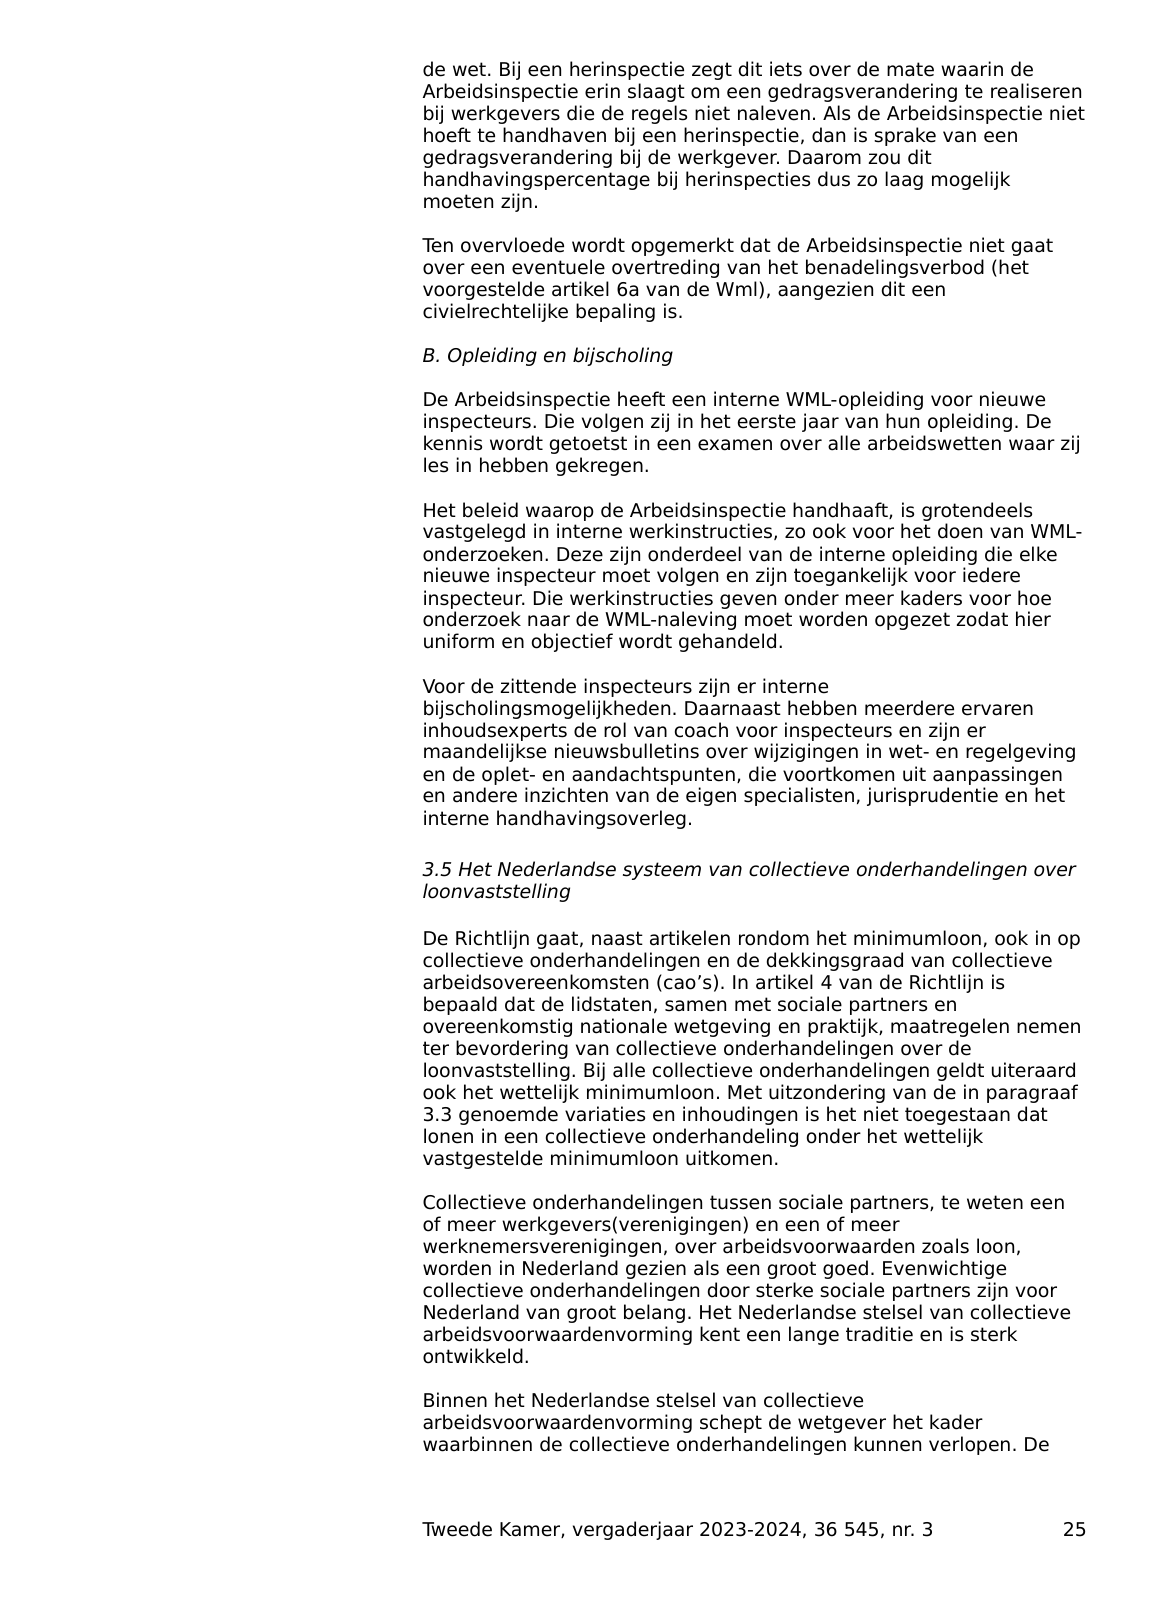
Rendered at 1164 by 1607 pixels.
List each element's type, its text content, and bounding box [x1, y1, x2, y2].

text De Arbeidsinspectie heeft een interne WML-opleiding voor nieuwe inspecteurs. Die volgen zij in het eerste jaar van hun opleiding. De kennis wordt getoetst in een examen over alle arbeidswetten waar zij les in hebben gekregen. [422, 389, 1087, 477]
text Ten overvloede wordt opgemerkt dat de Arbeidsinspectie niet gaat over een eventuele overtreding van het benadelingsverbod (het voorgestelde artikel 6a van de Wml), aangezien dit een civielrechtelijke bepaling is. [422, 235, 1087, 323]
text de wet. Bij een herinspectie zegt dit iets over de mate waarin de Arbeidsinspectie erin slaagt om een gedragsverandering te realiseren bij werkgevers die de regels niet naleven. Als de Arbeidsinspectie niet hoeft te handhaven bij een herinspectie, dan is sprake van een gedragsverandering bij de werkgever. Daarom zou dit handhavingspercentage bij herinspecties dus zo laag mogelijk moeten zijn. [422, 59, 1087, 213]
text De Richtlijn gaat, naast artikelen rondom het minimumloon, ook in op collectieve onderhandelingen en de dekkingsgraad van collectieve arbeidsovereenkomsten (cao’s). In artikel 4 van de Richtlijn is bepaald dat de lidstaten, samen met sociale partners en overeenkomstig nationale wetgeving en praktijk, maatregelen nemen ter bevordering van collectieve onderhandelingen over de loonvaststelling. Bij alle collectieve onderhandelingen geldt uiteraard ook het wettelijk minimumloon. Met uitzondering van de in paragraaf 3.3 genoemde variaties en inhoudingen is het niet toegestaan dat lonen in een collectieve onderhandeling onder het wettelijk vastgestelde minimumloon uitkomen. [422, 928, 1087, 1170]
subtitle 3.5 Het Nederlandse systeem van collectieve onderhandelingen over loonvaststelling [422, 859, 1087, 903]
text Het beleid waarop de Arbeidsinspectie handhaaft, is grotendeels vastgelegd in interne werkinstructies, zo ook voor het doen van WML-onderzoeken. Deze zijn onderdeel van de interne opleiding die elke nieuwe inspecteur moet volgen en zijn toegankelijk voor iedere inspecteur. Die werkinstructies geven onder meer kaders voor hoe onderzoek naar de WML-naleving moet worden opgezet zodat hier uniform en objectief wordt gehandeld. [422, 499, 1087, 653]
subtitle B. Opleiding en bijscholing [422, 345, 1087, 367]
text Voor de zittende inspecteurs zijn er interne bijscholingsmogelijkheden. Daarnaast hebben meerdere ervaren inhoudsexperts de rol van coach voor inspecteurs en zijn er maandelijkse nieuwsbulletins over wijzigingen in wet- en regelgeving en de oplet- en aandachtspunten, die voortkomen uit aanpassingen en andere inzichten van de eigen specialisten, jurisprudentie en het interne handhavingsoverleg. [422, 676, 1087, 829]
text Collectieve onderhandelingen tussen sociale partners, te weten een of meer werkgevers(verenigingen) en een of meer werknemersverenigingen, over arbeidsvoorwaarden zoals loon, worden in Nederland gezien als een groot goed. Evenwichtige collectieve onderhandelingen door sterke sociale partners zijn voor Nederland van groot belang. Het Nederlandse stelsel van collectieve arbeidsvoorwaardenvorming kent een lange traditie en is sterk ontwikkeld. [422, 1192, 1087, 1368]
text Binnen het Nederlandse stelsel van collectieve arbeidsvoorwaardenvorming schept de wetgever het kader waarbinnen de collectieve onderhandelingen kunnen verlopen. De [422, 1390, 1087, 1456]
